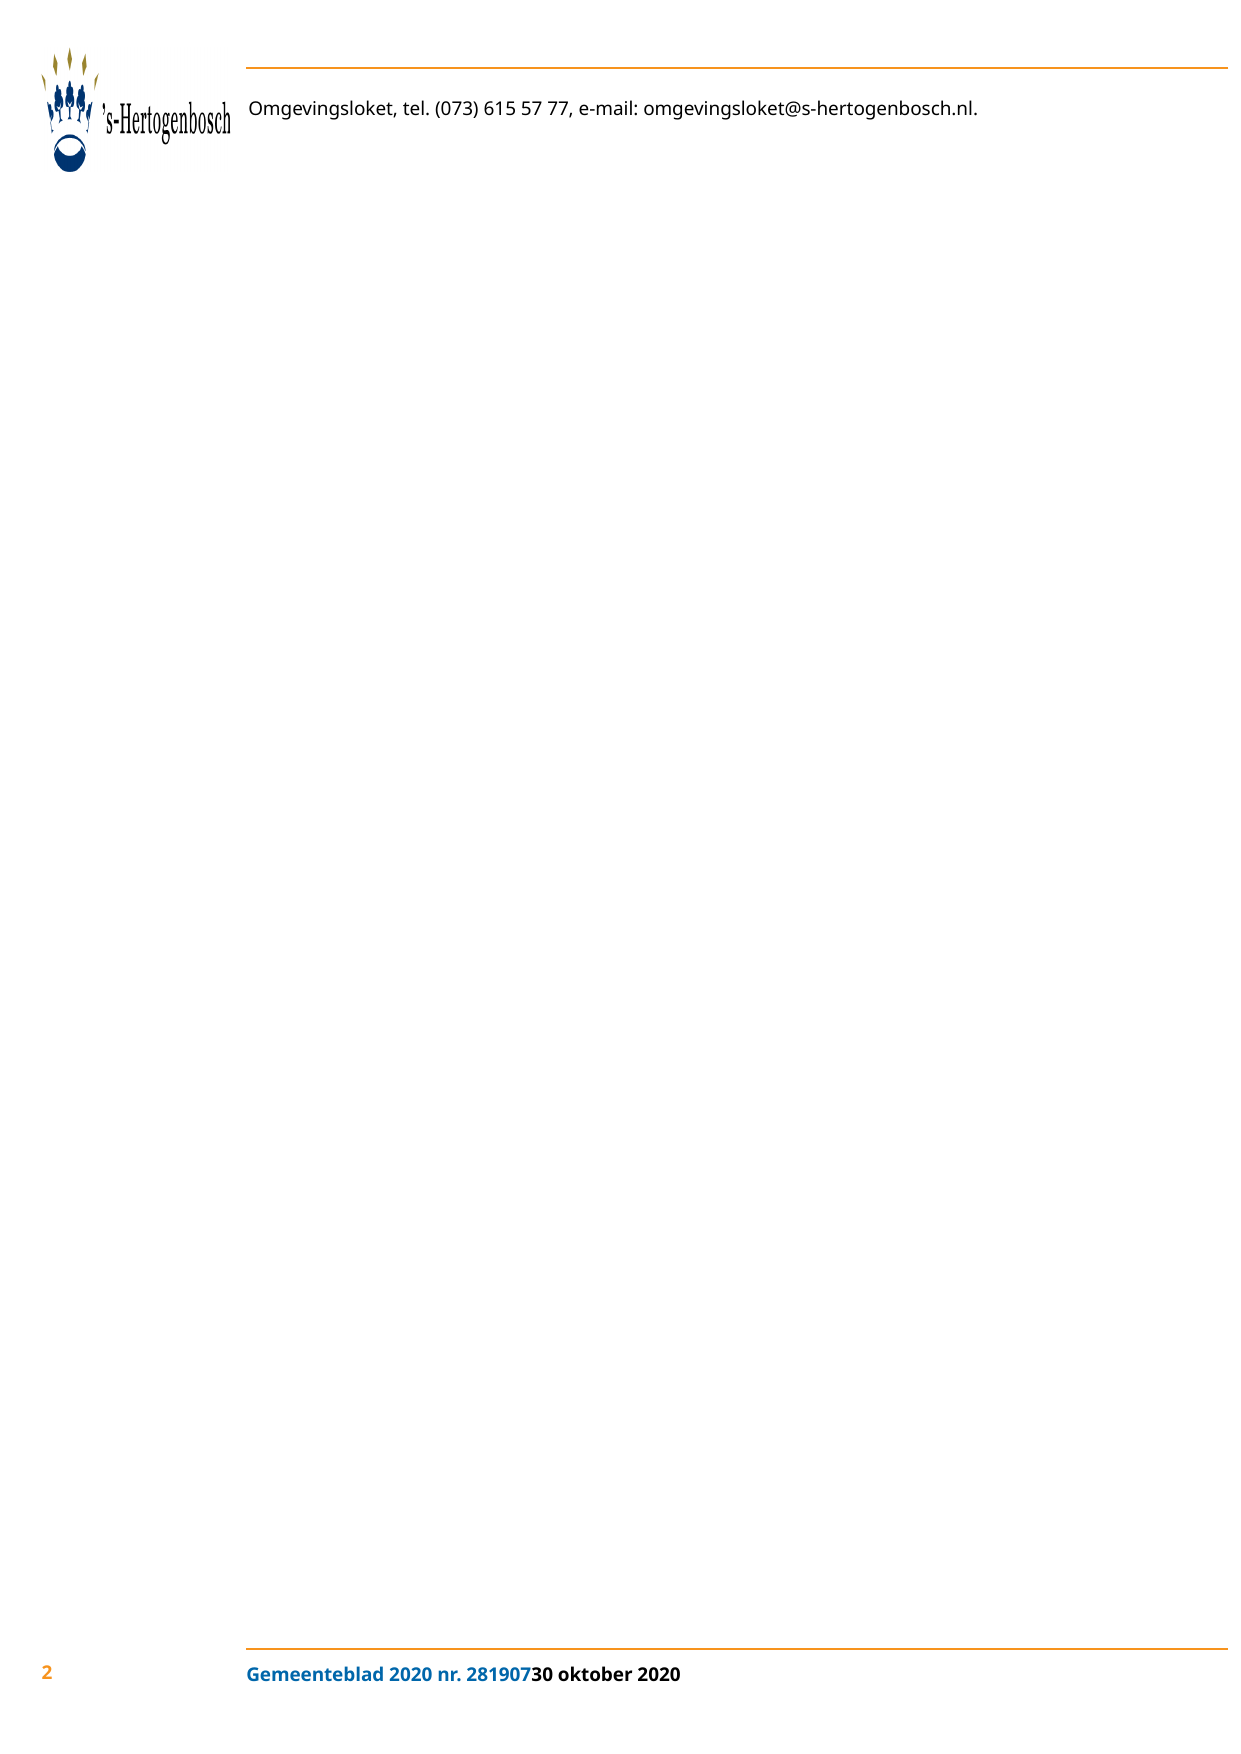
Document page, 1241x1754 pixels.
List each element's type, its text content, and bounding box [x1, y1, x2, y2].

picture [41, 47, 231, 172]
text Omgevingsloket, tel. (073) 615 57 77, e-mail: omgevingsloket@s-hertogenbosch.nl. [248, 95, 1152, 121]
